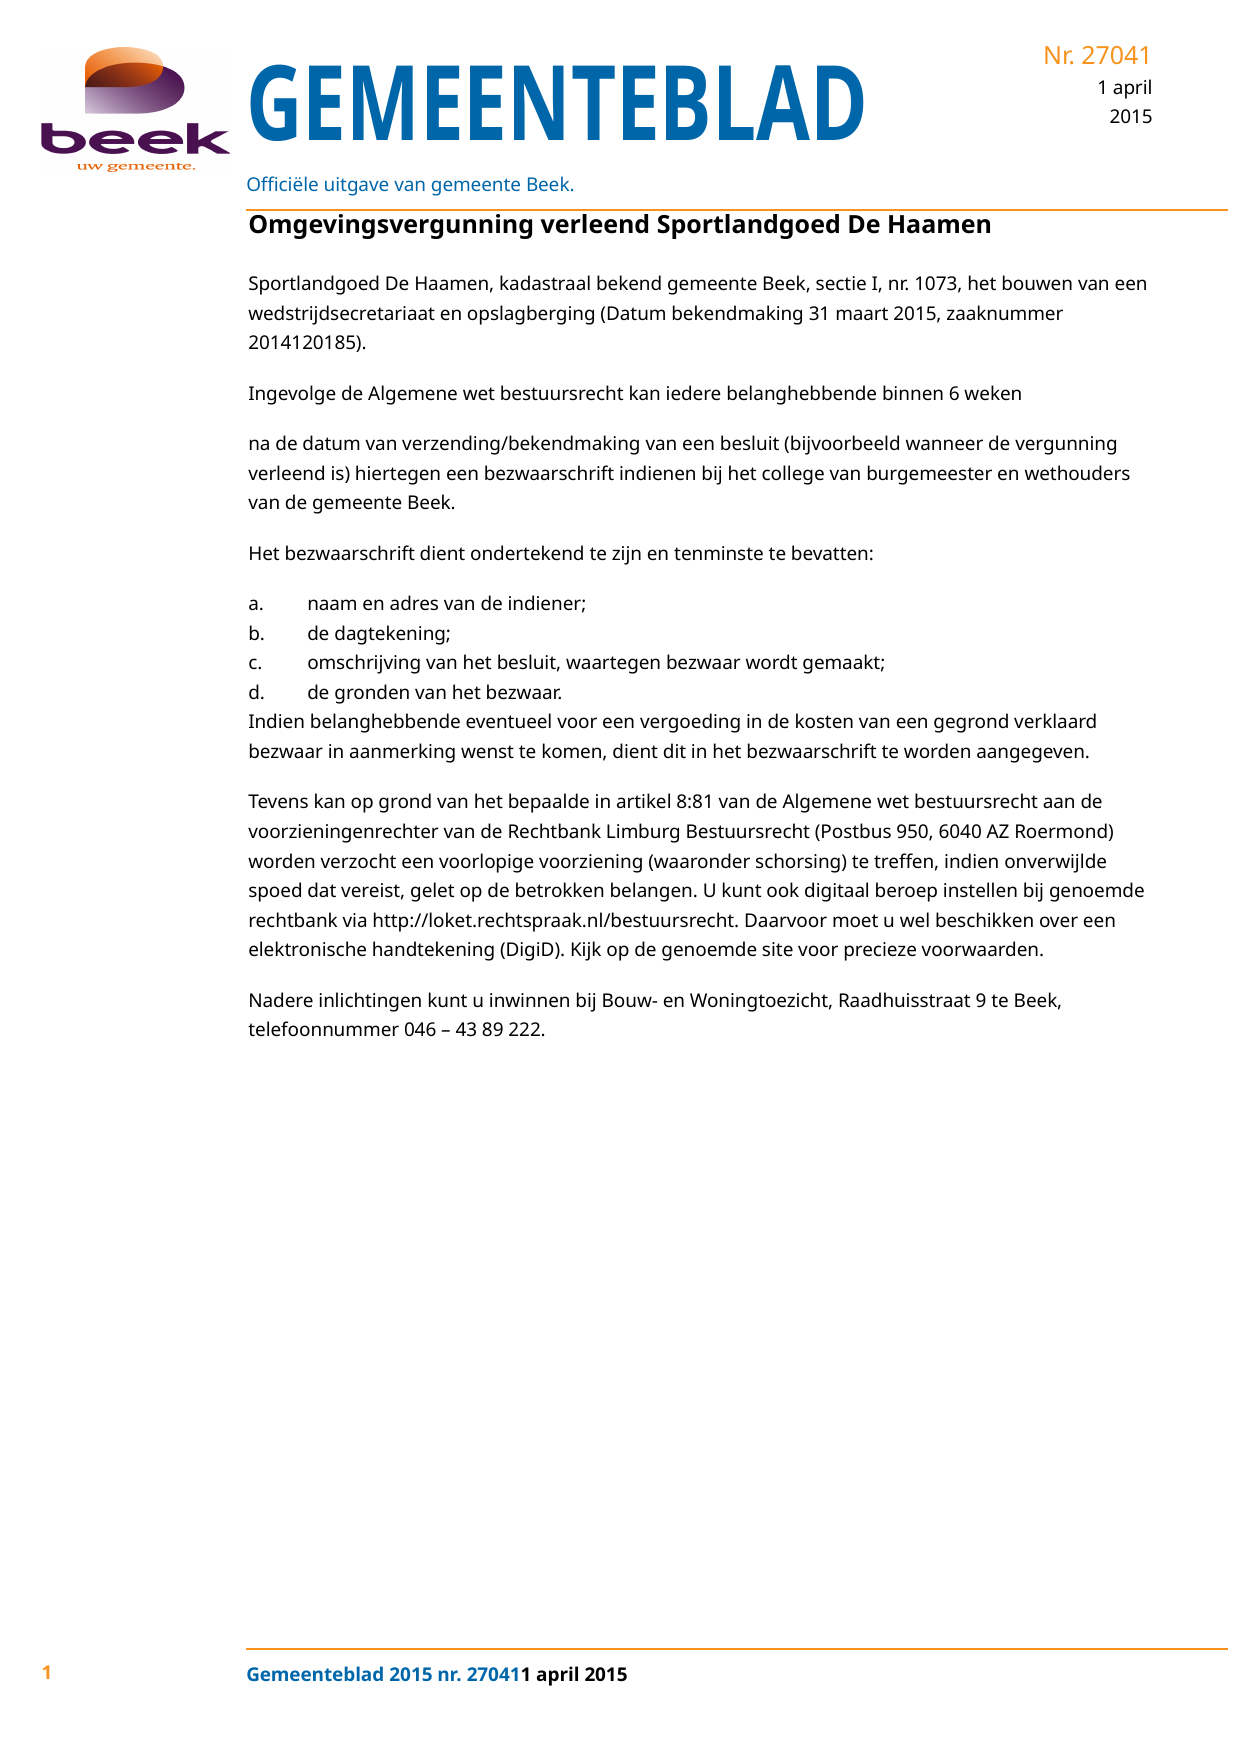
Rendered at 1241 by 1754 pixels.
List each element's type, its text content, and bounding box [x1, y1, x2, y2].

text Tevens kan op grond van het bepaalde in artikel 8:81 van de Algemene wet bestuursrecht aan de voorzieningenrechter van de Rechtbank Limburg Bestuursrecht (Postbus 950, 6040 AZ Roermond) worden verzocht een voorlopige voorziening (waaronder schorsing) te treffen, indien onverwijlde spoed dat vereist, gelet op de betrokken belangen. U kunt ook digitaal beroep instellen bij genoemde rechtbank via http://loket.rechtspraak.nl/bestuursrecht. Daarvoor moet u wel beschikken over een elektronische handtekening (DigiD). Kijk op de genoemde site voor precieze voorwaarden. [248, 789, 1152, 962]
text Indien belanghebbende eventueel voor een vergoeding in de kosten van een gegrond verklaard bezwaar in aanmerking wenst te komen, dient dit in het bezwaarschrift te worden aangegeven. [248, 709, 1152, 764]
text Ingevolge de Algemene wet bestuursrecht kan iedere belanghebbende binnen 6 weken [248, 380, 1152, 406]
text Omgevingsvergunning verleend Sportlandgoed De Haamen [248, 211, 1152, 241]
picture [41, 47, 231, 172]
list omschrijving van het besluit, waartegen bezwaar wordt gemaakt; [248, 649, 1152, 675]
list de dagtekening; [248, 620, 1152, 646]
text Sportlandgoed De Haamen, kadastraal bekend gemeente Beek, sectie I, nr. 1073, het bouwen van een wedstrijdsecretariaat en opslagberging (Datum bekendmaking 31 maart 2015, zaaknummer 2014120185). [248, 270, 1152, 355]
list naam en adres van de indiener; [248, 590, 1152, 616]
text na de datum van verzending/bekendmaking van een besluit (bijvoorbeeld wanneer de vergunning verleend is) hiertegen een bezwaarschrift indienen bij het college van burgemeester en wethouders van de gemeente Beek. [248, 430, 1152, 515]
list de gronden van het bezwaar. [248, 679, 1152, 705]
text Het bezwaarschrift dient ondertekend te zijn en tenminste te bevatten: [248, 540, 1152, 566]
text Nadere inlichtingen kunt u inwinnen bij Bouw- en Woningtoezicht, Raadhuisstraat 9 te Beek, telefoonnummer 046 – 43 89 222. [248, 987, 1152, 1042]
